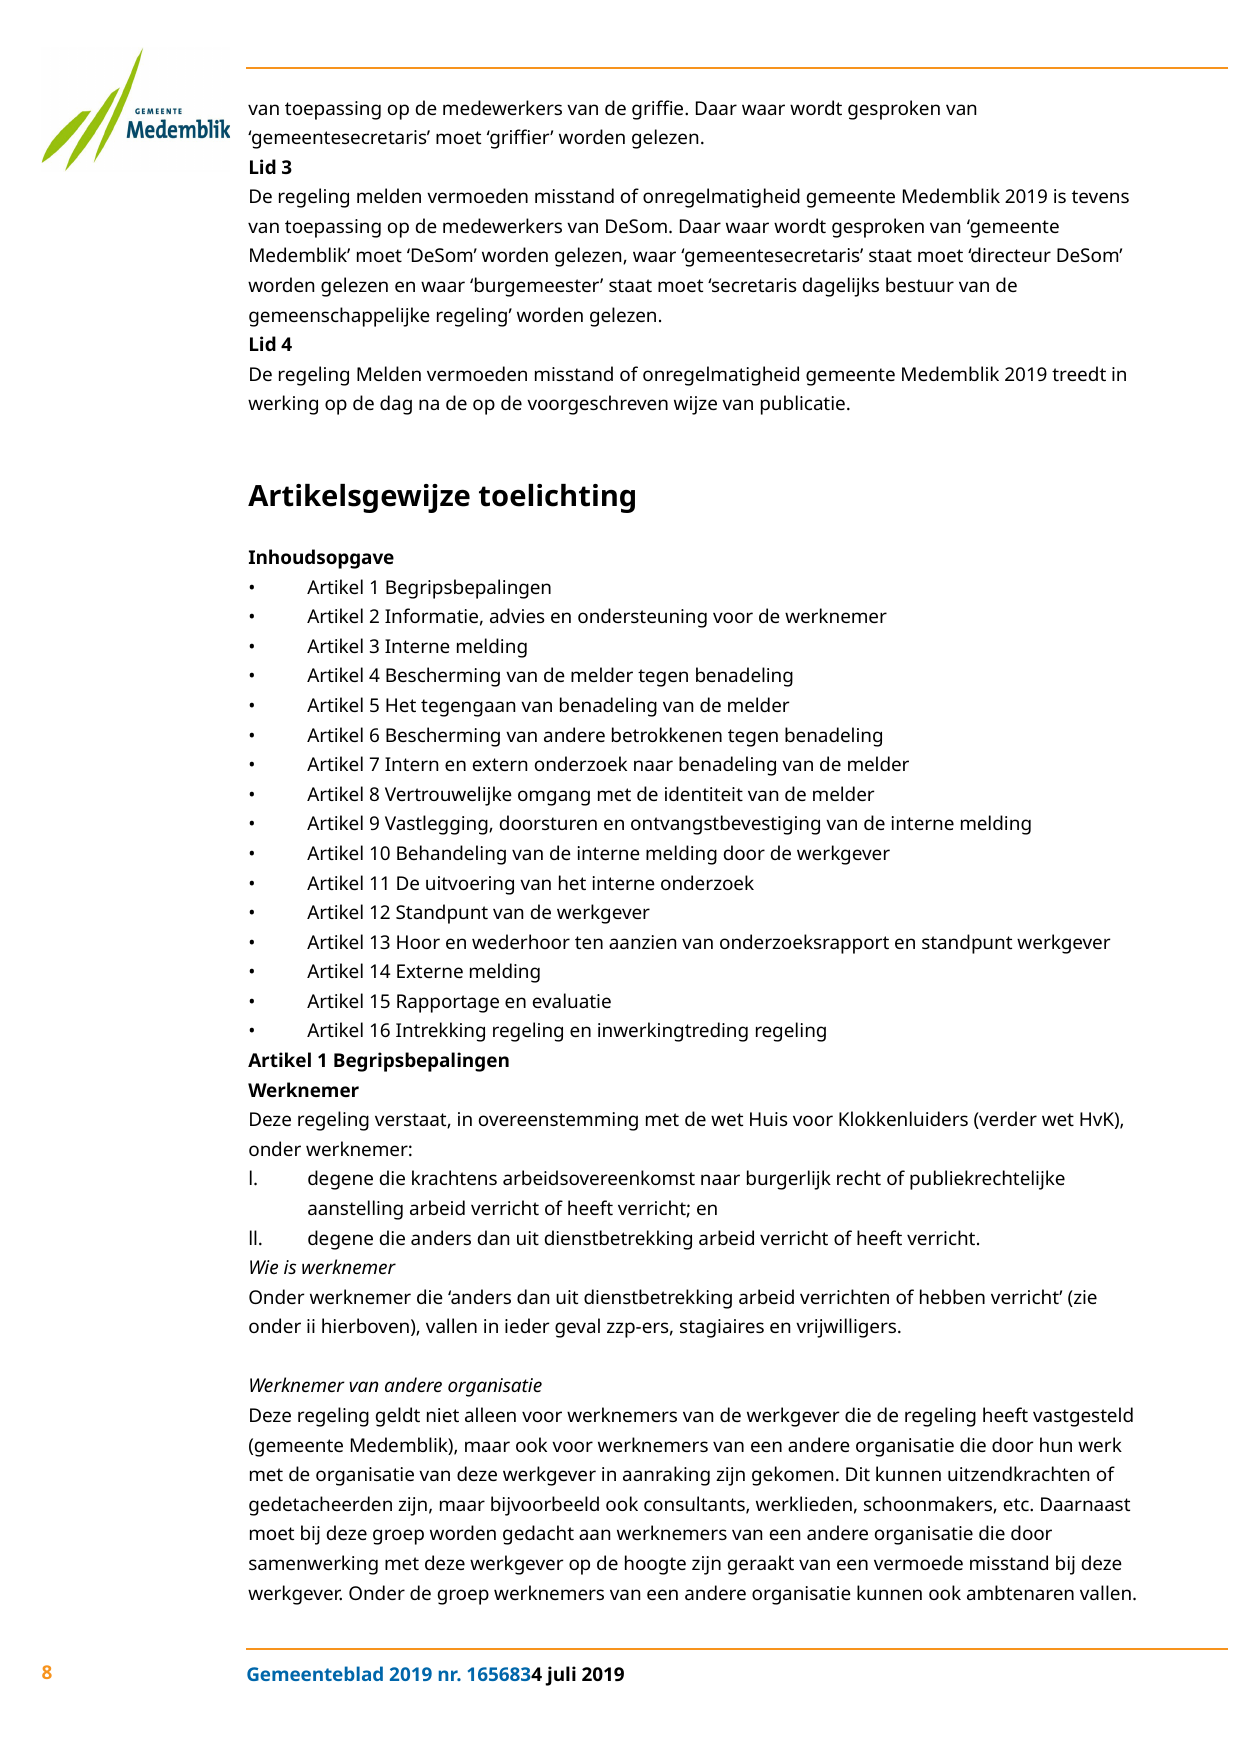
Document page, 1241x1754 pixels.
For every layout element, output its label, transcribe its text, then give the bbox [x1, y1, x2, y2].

picture [41, 47, 231, 172]
list Artikel 13 Hoor en wederhoor ten aanzien van onderzoeksrapport en standpunt werkgever [248, 929, 1152, 955]
list Artikel 6 Bescherming van andere betrokkenen tegen benadeling [248, 722, 1152, 748]
list Artikel 3 Interne melding [248, 633, 1152, 659]
list Artikel 14 Externe melding [248, 958, 1152, 984]
text van toepassing op de medewerkers van de griffie. Daar waar wordt gesproken van ‘gemeentesecretaris’ moet ‘griffier’ worden gelezen. [248, 95, 1152, 150]
text Lid 4 [248, 331, 1152, 357]
text Deze regeling verstaat, in overeenstemming met de wet Huis voor Klokkenluiders (verder wet HvK), onder werknemer: [248, 1106, 1152, 1162]
text Artikelsgewijze toelichting [248, 476, 1152, 515]
list Artikel 1 Begripsbepalingen [248, 574, 1152, 600]
text Onder werknemer die ‘anders dan uit dienstbetrekking arbeid verrichten of hebben verricht’ (zie onder ii hierboven), vallen in ieder geval zzp-ers, stagiaires en vrijwilligers. [248, 1284, 1152, 1339]
list Artikel 16 Intrekking regeling en inwerkingtreding regeling [248, 1018, 1152, 1043]
list Artikel 2 Informatie, advies en ondersteuning voor de werknemer [248, 603, 1152, 629]
text Werknemer [248, 1077, 1152, 1103]
text Werknemer van andere organisatie [248, 1373, 1152, 1398]
text Inhoudsopgave [248, 544, 1152, 570]
list Artikel 7 Intern en extern onderzoek naar benadeling van de melder [248, 751, 1152, 777]
text Lid 3 [248, 154, 1152, 180]
list Artikel 8 Vertrouwelijke omgang met de identiteit van de melder [248, 781, 1152, 807]
list degene die krachtens arbeidsovereenkomst naar burgerlijk recht of publiekrechtelijke aanstelling arbeid verricht of heeft verricht; en [248, 1166, 1152, 1221]
list Artikel 15 Rapportage en evaluatie [248, 988, 1152, 1014]
list Artikel 9 Vastlegging, doorsturen en ontvangstbevestiging van de interne melding [248, 811, 1152, 836]
text De regeling Melden vermoeden misstand of onregelmatigheid gemeente Medemblik 2019 treedt in werking op de dag na de op de voorgeschreven wijze van publicatie. [248, 361, 1152, 416]
list Artikel 12 Standpunt van de werkgever [248, 899, 1152, 925]
list Artikel 11 De uitvoering van het interne onderzoek [248, 870, 1152, 896]
list Artikel 5 Het tegengaan van benadeling van de melder [248, 692, 1152, 718]
text Artikel 1 Begripsbepalingen [248, 1047, 1152, 1073]
text Deze regeling geldt niet alleen voor werknemers van de werkgever die de regeling heeft vastgesteld (gemeente Medemblik), maar ook voor werknemers van een andere organisatie die door hun werk met de organisatie van deze werkgever in aanraking zijn gekomen. Dit kunnen uitzendkrachten of gedetacheerden zijn, maar bijvoorbeeld ook consultants, werklieden, schoonmakers, etc. Daarnaast moet bij deze groep worden gedacht aan werknemers van een andere organisatie die door samenwerking met deze werkgever op de hoogte zijn geraakt van een vermoede misstand bij deze werkgever. Onder de groep werknemers van een andere organisatie kunnen ook ambtenaren vallen. [248, 1402, 1152, 1606]
text De regeling melden vermoeden misstand of onregelmatigheid gemeente Medemblik 2019 is tevens van toepassing op de medewerkers van DeSom. Daar waar wordt gesproken van ‘gemeente Medemblik’ moet ‘DeSom’ worden gelezen, waar ‘gemeentesecretaris’ staat moet ‘directeur DeSom’ worden gelezen en waar ‘burgemeester’ staat moet ‘secretaris dagelijks bestuur van de gemeenschappelijke regeling’ worden gelezen. [248, 183, 1152, 328]
list degene die anders dan uit dienstbetrekking arbeid verricht of heeft verricht. [248, 1225, 1152, 1251]
list Artikel 4 Bescherming van de melder tegen benadeling [248, 663, 1152, 688]
list Artikel 10 Behandeling van de interne melding door de werkgever [248, 840, 1152, 866]
text Wie is werknemer [248, 1254, 1152, 1280]
